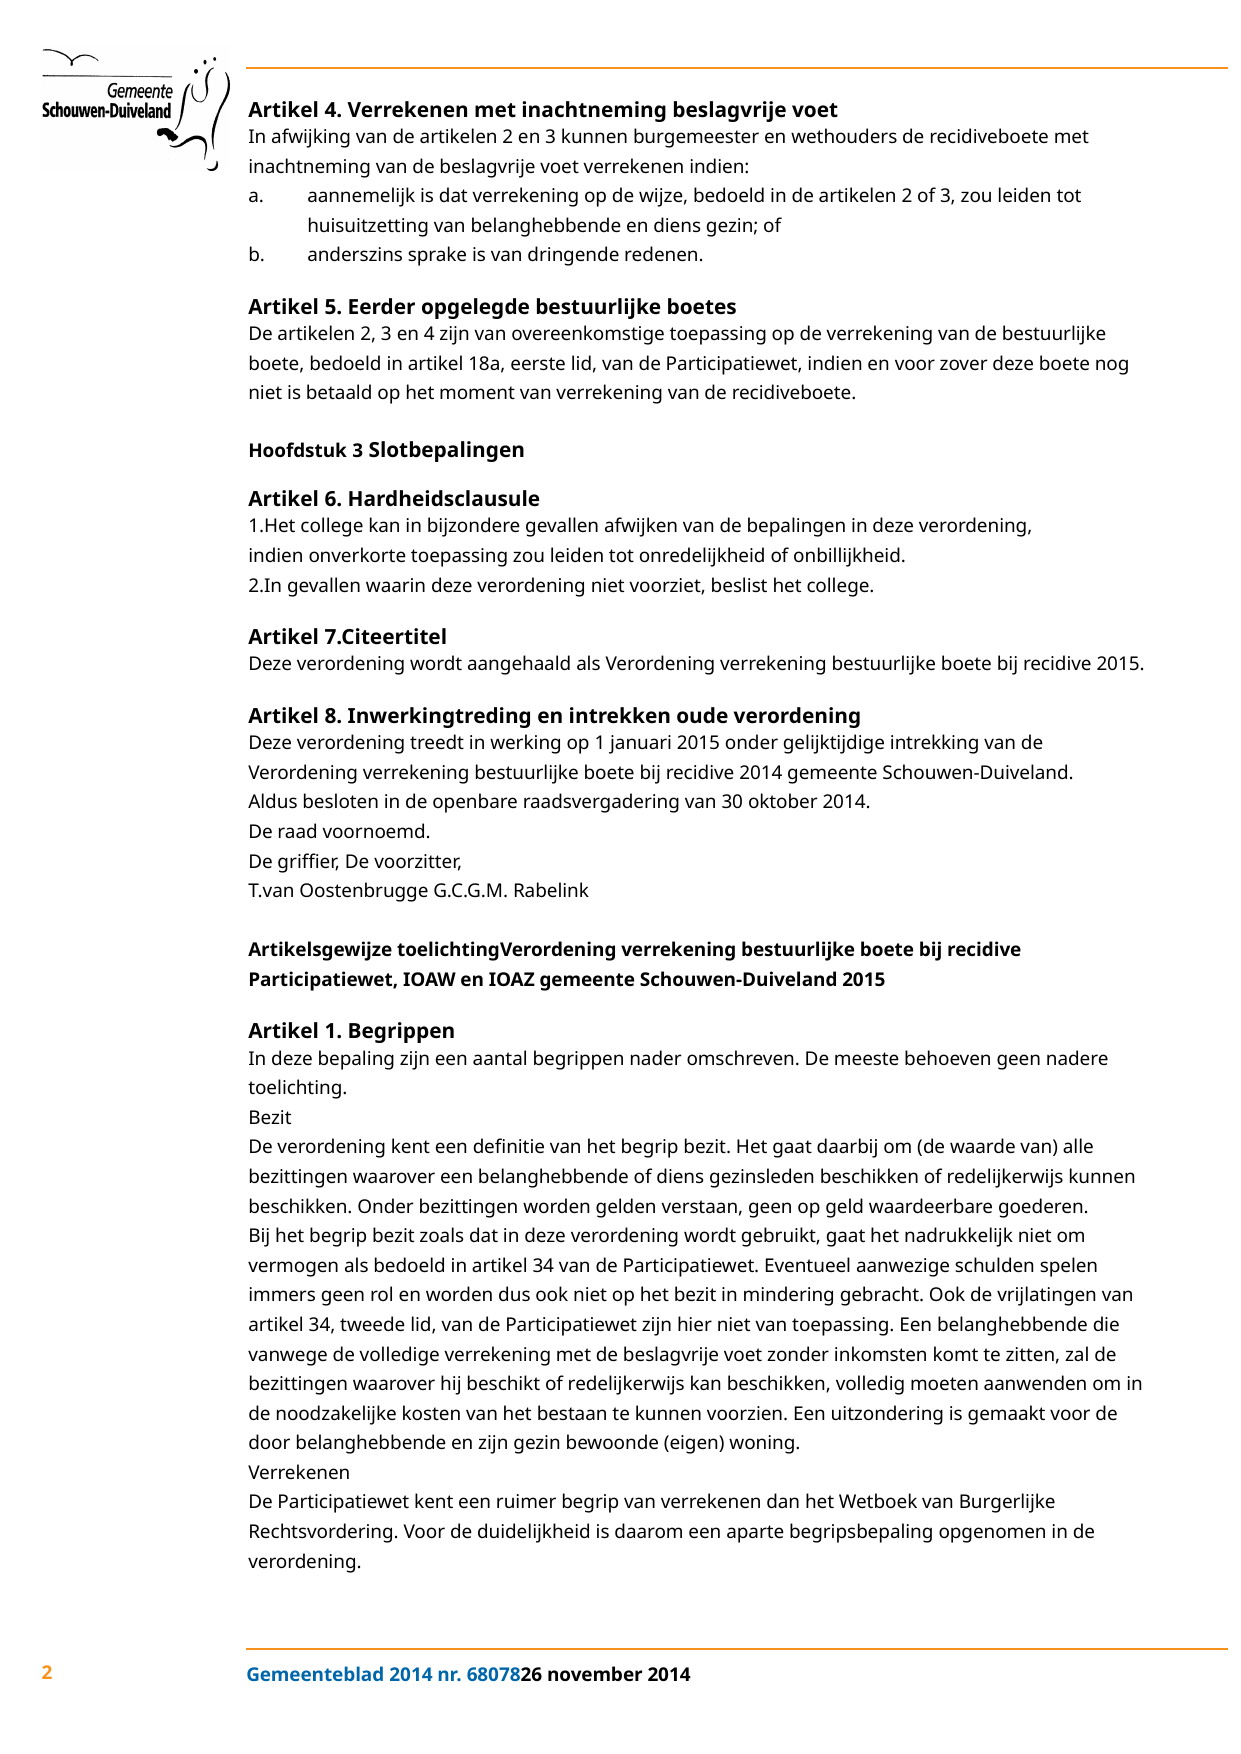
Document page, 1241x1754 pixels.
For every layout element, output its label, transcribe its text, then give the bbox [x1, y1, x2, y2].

list aannemelijk is dat verrekening op de wijze, bedoeld in de artikelen 2 of 3, zou leiden tot huisuitzetting van belanghebbende en diens gezin; of [248, 182, 1152, 238]
text In deze bepaling zijn een aantal begrippen nader omschreven. De meeste behoeven geen nadere toelichting. [248, 1045, 1152, 1100]
text Artikel 8. Inwerkingtreding en intrekken oude verordening [248, 701, 1152, 729]
list anderszins sprake is van dringende redenen. [248, 242, 1152, 267]
text De verordening kent een definitie van het begrip bezit. Het gaat daarbij om (de waarde van) alle bezittingen waarover een belanghebbende of diens gezinsleden beschikken of redelijkerwijs kunnen beschikken. Onder bezittingen worden gelden verstaan, geen op geld waardeerbare goederen. [248, 1134, 1152, 1219]
text indien onverkorte toepassing zou leiden tot onredelijkheid of onbillijkheid. [248, 542, 1152, 568]
text Bezit [248, 1104, 1152, 1130]
text De griffier, De voorzitter, [248, 848, 1152, 873]
text T.van Oostenbrugge G.C.G.M. Rabelink [248, 877, 1152, 903]
text Artikel 1. Begrippen [248, 1017, 1152, 1045]
text Artikel 4. Verrekenen met inachtneming beslagvrije voet [248, 95, 1152, 123]
text In afwijking van de artikelen 2 en 3 kunnen burgemeester en wethouders de recidiveboete met inachtneming van de beslagvrije voet verrekenen indien: [248, 123, 1152, 178]
text Artikel 7.Citeertitel [248, 622, 1152, 651]
text 2.In gevallen waarin deze verordening niet voorziet, beslist het college. [248, 572, 1152, 597]
picture [41, 47, 231, 172]
text Hoofdstuk 3 Slotbepalingen [248, 435, 1152, 463]
text Bij het begrip bezit zoals dat in deze verordening wordt gebruikt, gaat het nadrukkelijk niet om vermogen als bedoeld in artikel 34 van de Participatiewet. Eventueel aanwezige schulden spelen immers geen rol en worden dus ook niet op het bezit in mindering gebracht. Ook de vrijlatingen van artikel 34, tweede lid, van de Participatiewet zijn hier niet van toepassing. Een belanghebbende die vanwege de volledige verrekening met de beslagvrije voet zonder inkomsten komt te zitten, zal de bezittingen waarover hij beschikt of redelijkerwijs kan beschikken, volledig moeten aanwenden om in de noodzakelijke kosten van het bestaan te kunnen voorzien. Een uitzondering is gemaakt voor de door belanghebbende en zijn gezin bewoonde (eigen) woning. [248, 1222, 1152, 1455]
text Deze verordening wordt aangehaald als Verordening verrekening bestuurlijke boete bij recidive 2015. [248, 651, 1152, 676]
text Aldus besloten in de openbare raadsvergadering van 30 oktober 2014. [248, 789, 1152, 814]
text Verrekenen [248, 1459, 1152, 1485]
text De raad voornoemd. [248, 818, 1152, 844]
text Artikel 5. Eerder opgelegde bestuurlijke boetes [248, 292, 1152, 320]
text Deze verordening treedt in werking op 1 januari 2015 onder gelijktijdige intrekking van de Verordening verrekening bestuurlijke boete bij recidive 2014 gemeente Schouwen-Duiveland. [248, 729, 1152, 785]
text Artikelsgewijze toelichtingVerordening verrekening bestuurlijke boete bij recidive Participatiewet, IOAW en IOAZ gemeente Schouwen-Duiveland 2015 [248, 937, 1152, 992]
text Artikel 6. Hardheidsclausule [248, 484, 1152, 513]
text 1.Het college kan in bijzondere gevallen afwijken van de bepalingen in deze verordening, [248, 513, 1152, 538]
text De Participatiewet kent een ruimer begrip van verrekenen dan het Wetboek van Burgerlijke Rechtsvordering. Voor de duidelijkheid is daarom een aparte begripsbepaling opgenomen in de verordening. [248, 1489, 1152, 1574]
text De artikelen 2, 3 en 4 zijn van overeenkomstige toepassing op de verrekening van de bestuurlijke boete, bedoeld in artikel 18a, eerste lid, van de Participatiewet, indien en voor zover deze boete nog niet is betaald op het moment van verrekening van de recidiveboete. [248, 320, 1152, 405]
